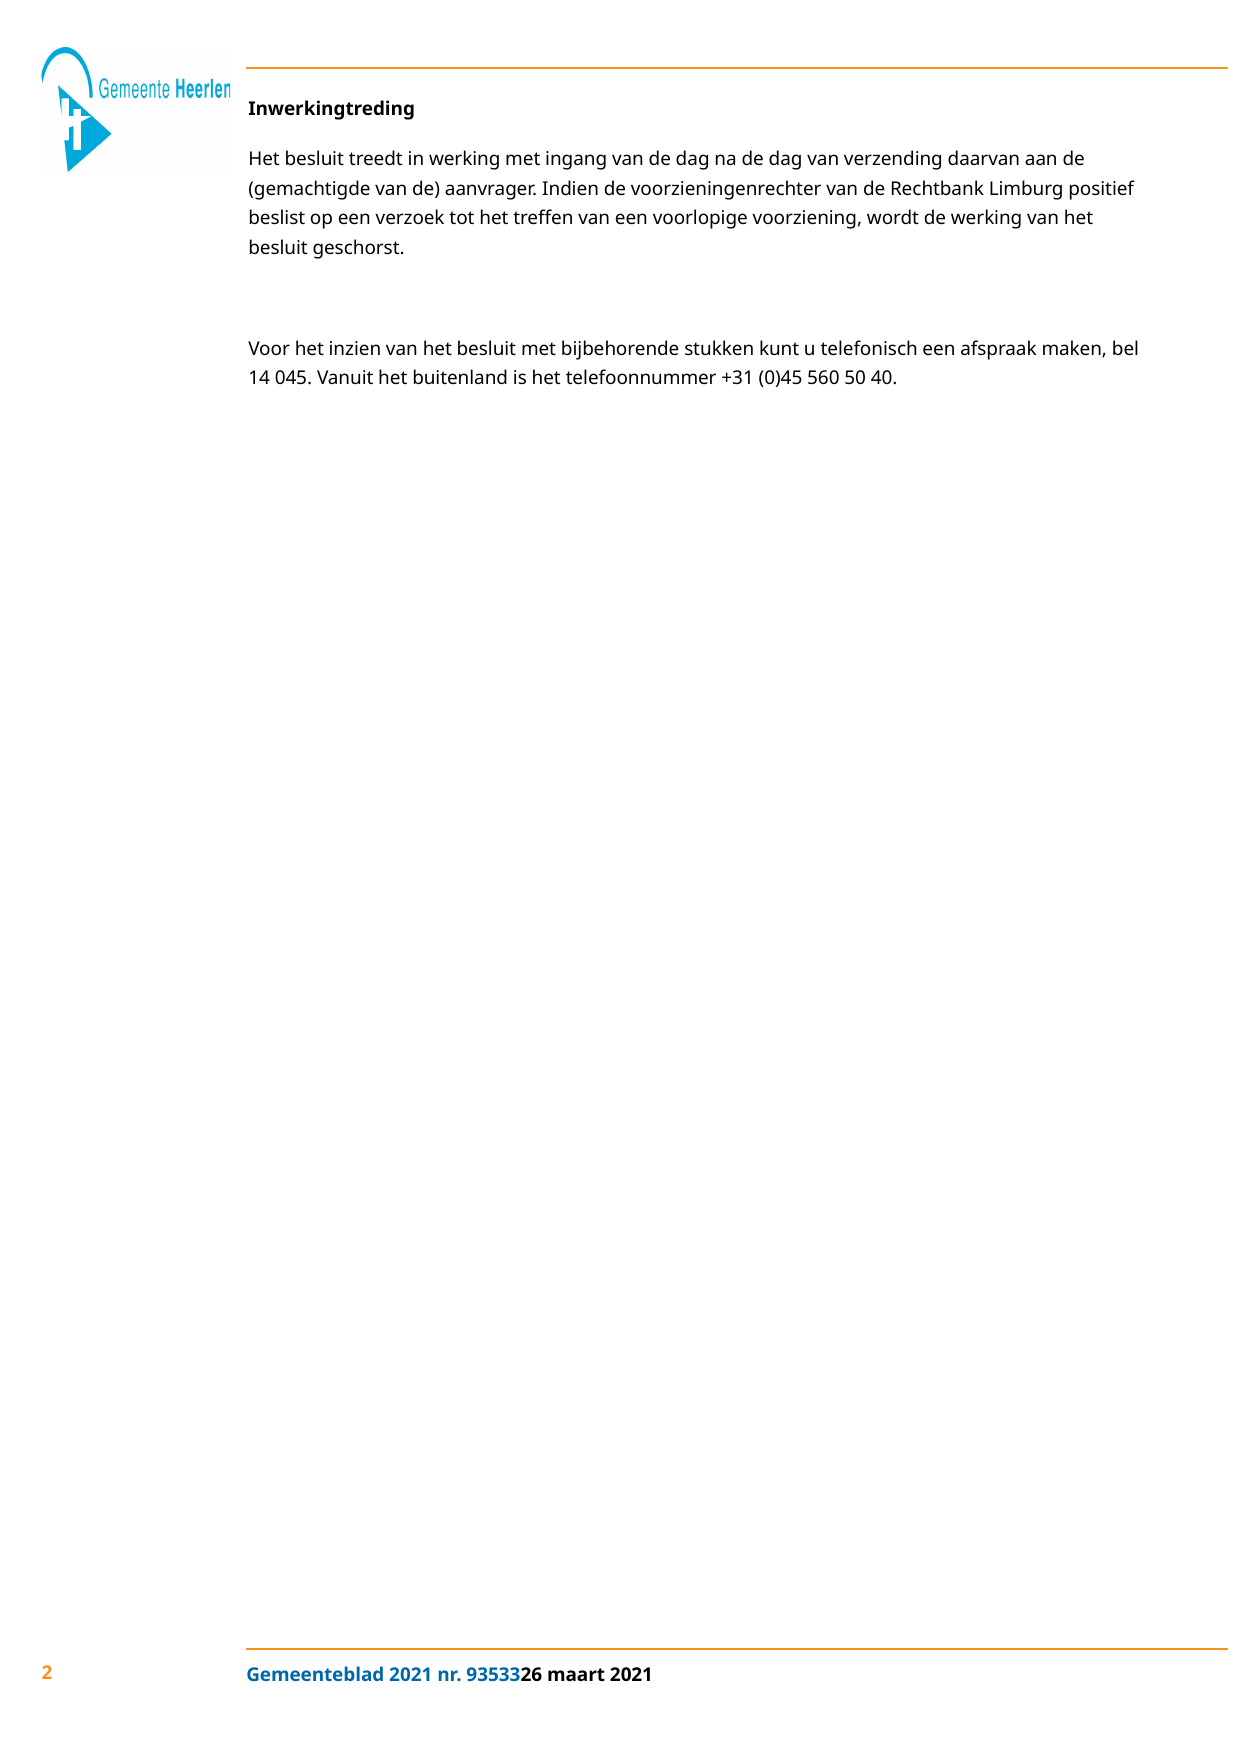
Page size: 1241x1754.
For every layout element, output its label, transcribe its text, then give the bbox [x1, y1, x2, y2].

text Inwerkingtreding [248, 95, 1152, 121]
text Voor het inzien van het besluit met bijbehorende stukken kunt u telefonisch een afspraak maken, bel 14 045. Vanuit het buitenland is het telefoonnummer +31 (0)45 560 50 40. [248, 335, 1152, 390]
picture [41, 47, 231, 172]
picture [41, 47, 59, 70]
text Het besluit treedt in werking met ingang van de dag na de dag van verzending daarvan aan de (gemachtigde van de) aanvrager. Indien de voorzieningenrechter van de Rechtbank Limburg positief beslist op een verzoek tot het treffen van een voorlopige voorziening, wordt de werking van het besluit geschorst. [248, 145, 1152, 260]
